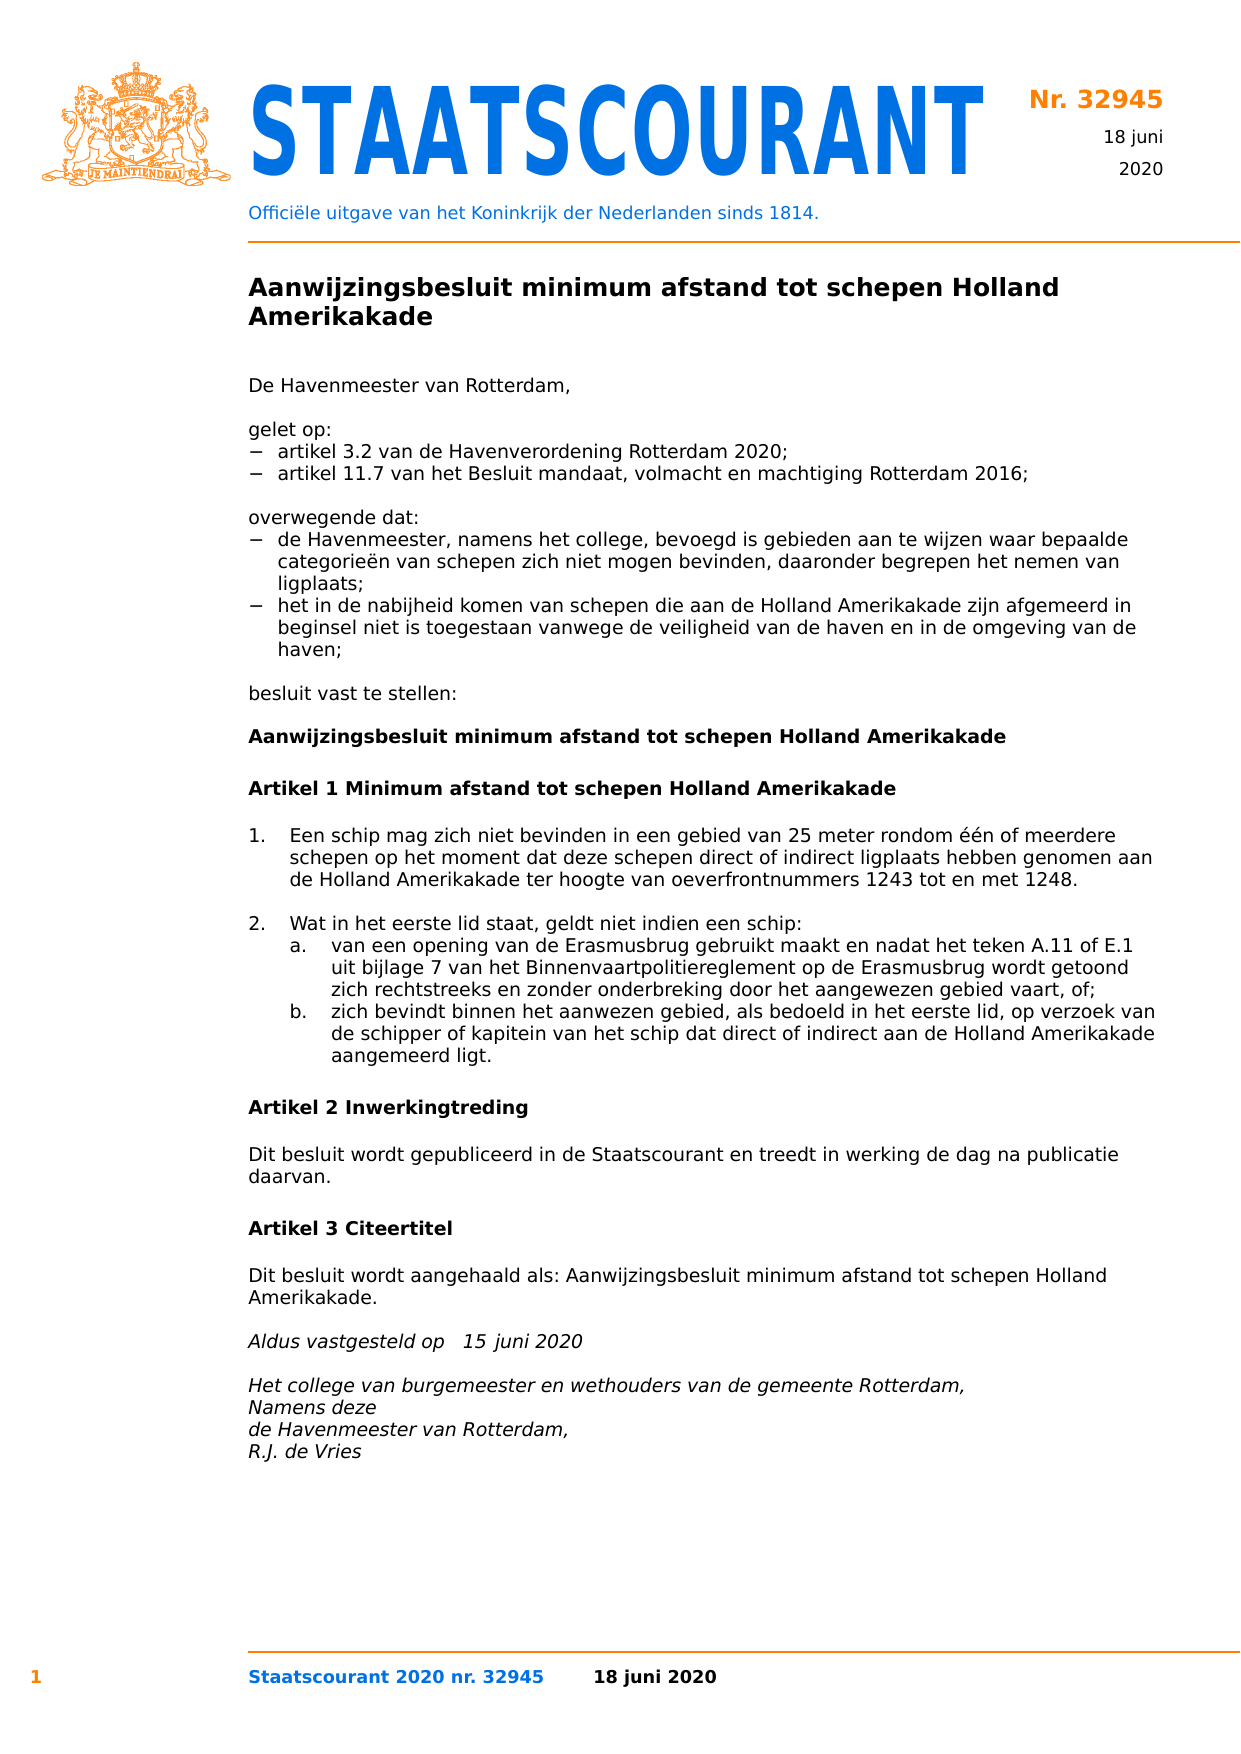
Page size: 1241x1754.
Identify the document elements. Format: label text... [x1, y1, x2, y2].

text Dit besluit wordt aangehaald als: Aanwijzingsbesluit minimum afstand tot schepen Holland Amerikakade. [248, 1265, 1163, 1309]
text 2. Wat in het eerste lid staat, geldt niet indien een schip: [248, 913, 1163, 935]
text De Havenmeester van Rotterdam, [248, 375, 1163, 397]
text b. zich bevindt binnen het aanwezen gebied, als bedoeld in het eerste lid, op verzoek van de schipper of kapitein van het schip dat direct of indirect aan de Holland Amerikakade aangemeerd ligt. [289, 1001, 1163, 1067]
text − het in de nabijheid komen van schepen die aan de Holland Amerikakade zijn afgemeerd in beginsel niet is toegestaan vanwege de veiligheid van de haven en in de omgeving van de haven; [248, 595, 1163, 661]
text besluit vast te stellen: [248, 682, 1163, 704]
text Dit besluit wordt gepubliceerd in de Staatscourant en treedt in werking de dag na publicatie daarvan. [248, 1144, 1163, 1188]
subtitle Artikel 1 Minimum afstand tot schepen Holland Amerikakade [248, 778, 1163, 800]
text Aanwijzingsbesluit minimum afstand tot schepen Holland Amerikakade [248, 726, 1163, 748]
text overwegende dat: [248, 507, 1163, 529]
subtitle Artikel 3 Citeertitel [248, 1218, 1163, 1240]
text 1. Een schip mag zich niet bevinden in een gebied van 25 meter rondom één of meerdere schepen op het moment dat deze schepen direct of indirect ligplaats hebben genomen aan de Holland Amerikakade ter hoogte van oeverfrontnummers 1243 tot en met 1248. [248, 825, 1163, 891]
table_header [25, 62, 248, 241]
text − de Havenmeester, namens het college, bevoegd is gebieden aan te wijzen waar bepaalde categorieën van schepen zich niet mogen bevinden, daaronder begrepen het nemen van ligplaats; [248, 529, 1163, 595]
subtitle Aanwijzingsbesluit minimum afstand tot schepen Holland Amerikakade [248, 273, 1163, 331]
table_header STAATSCOURANT [248, 62, 998, 203]
table_cell Officiële uitgave van het Koninkrijk der Nederlanden sinds 1814. [248, 203, 1240, 241]
table_cell 18 juni [998, 121, 1240, 153]
table_cell 2020 [998, 153, 1240, 203]
text − artikel 3.2 van de Havenverordening Rotterdam 2020; [248, 441, 1163, 463]
picture [41, 62, 231, 186]
text a. van een opening van de Erasmusbrug gebruikt maakt en nadat het teken A.11 of E.1 uit bijlage 7 van het Binnenvaartpolitiereglement op de Erasmusbrug wordt getoond zich rechtstreeks en zonder onderbreking door het aangewezen gebied vaart, of; [289, 935, 1163, 1001]
subtitle Artikel 2 Inwerkingtreding [248, 1097, 1163, 1119]
text Aldus vastgesteld op 15 juni 2020 [248, 1331, 1163, 1353]
table_header Nr. 32945 [998, 62, 1240, 121]
text − artikel 11.7 van het Besluit mandaat, volmacht en machtiging Rotterdam 2016; [248, 463, 1163, 485]
text gelet op: [248, 419, 1163, 441]
text Het college van burgemeester en wethouders van de gemeente Rotterdam, Namens deze de Havenmeester van Rotterdam, R.J. de Vries [248, 1374, 1163, 1462]
